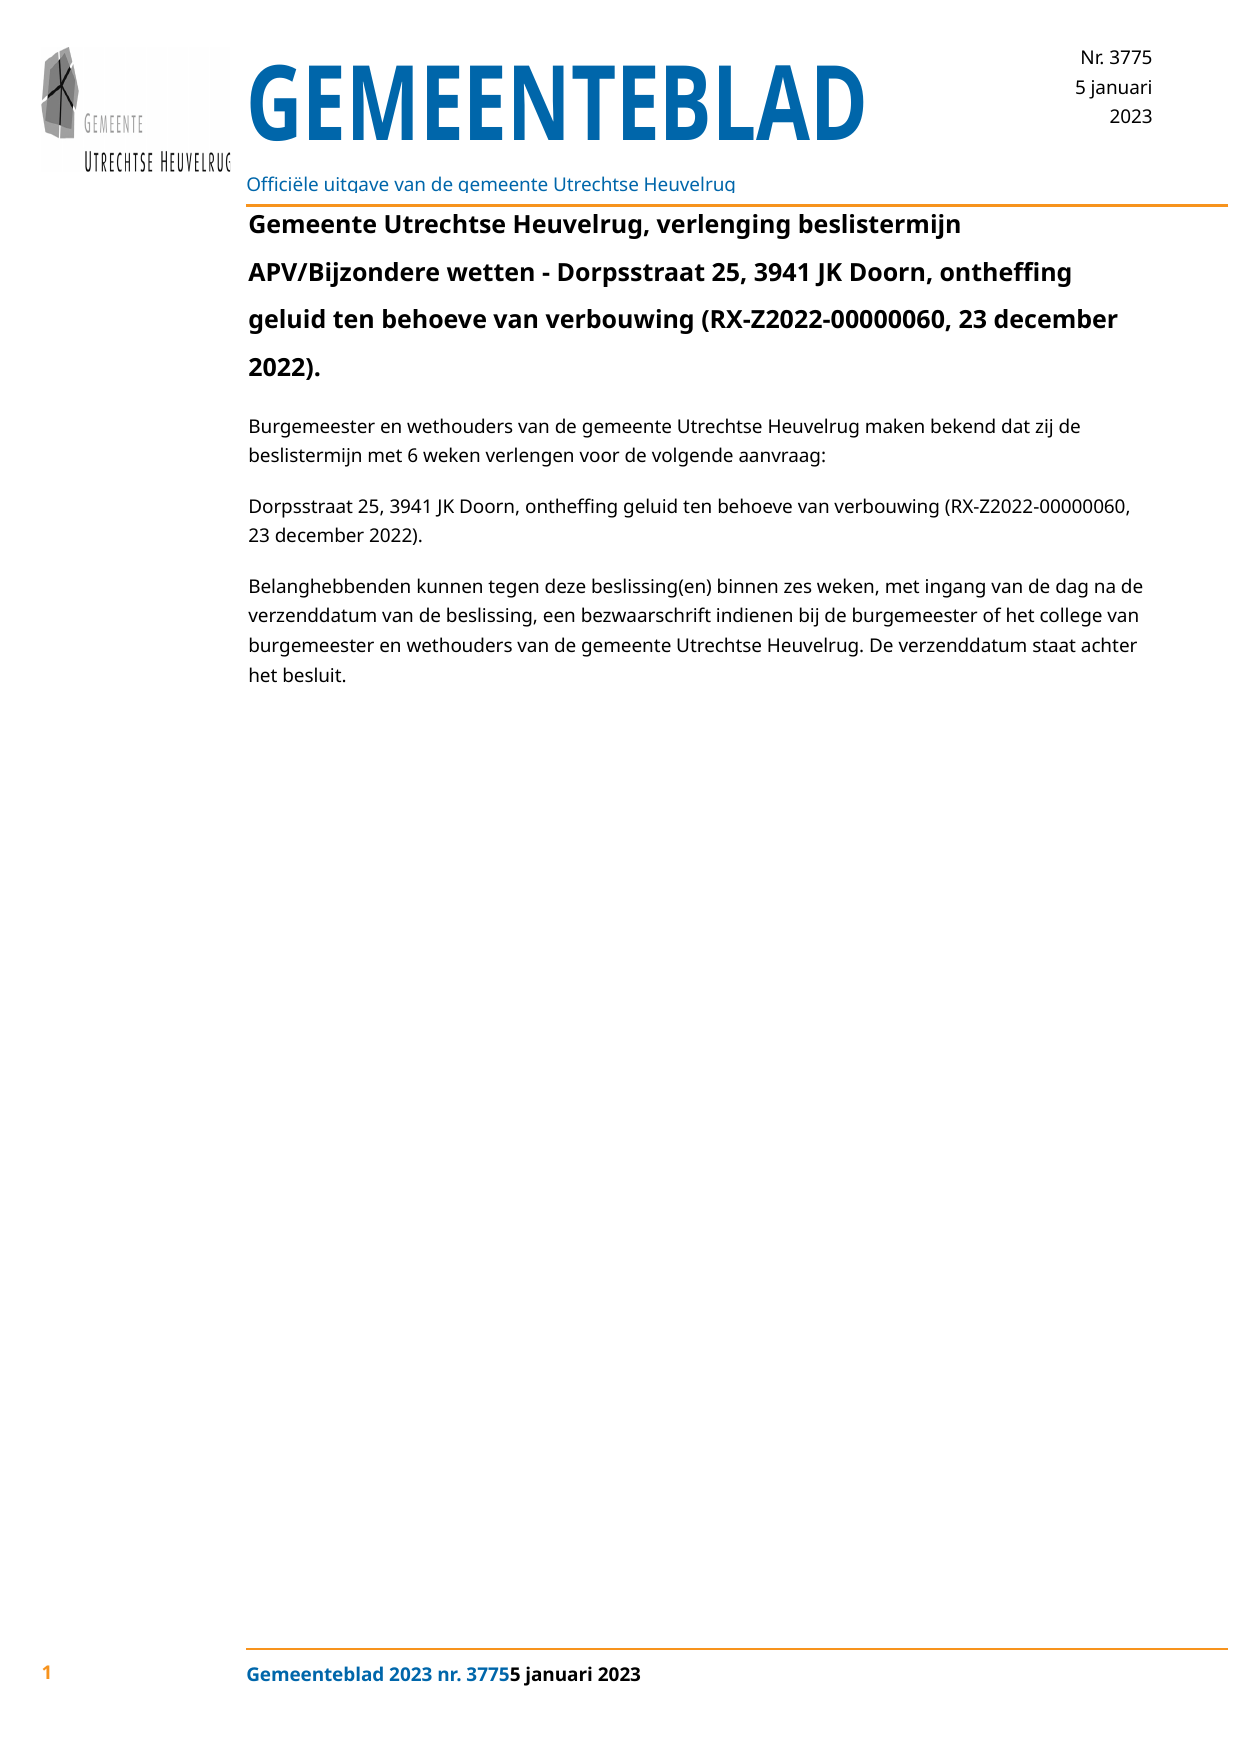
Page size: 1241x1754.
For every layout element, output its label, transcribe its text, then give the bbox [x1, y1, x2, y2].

picture [41, 47, 231, 172]
text Gemeente Utrechtse Heuvelrug, verlenging beslistermijn APV/Bijzondere wetten - Dorpsstraat 25, 3941 JK Doorn, ontheffing geluid ten behoeve van verbouwing (RX-Z2022-00000060, 23 december 2022). [248, 207, 1152, 384]
text Dorpsstraat 25, 3941 JK Doorn, ontheffing geluid ten behoeve van verbouwing (RX-Z2022-00000060, 23 december 2022). [248, 493, 1152, 548]
text Belanghebbenden kunnen tegen deze beslissing(en) binnen zes weken, met ingang van de dag na de verzenddatum van de beslissing, een bezwaarschrift indienen bij de burgemeester of het college van burgemeester en wethouders van de gemeente Utrechtse Heuvelrug. De verzenddatum staat achter het besluit. [248, 573, 1152, 688]
text Burgemeester en wethouders van de gemeente Utrechtse Heuvelrug maken bekend dat zij de beslistermijn met 6 weken verlengen voor de volgende aanvraag: [248, 413, 1152, 468]
